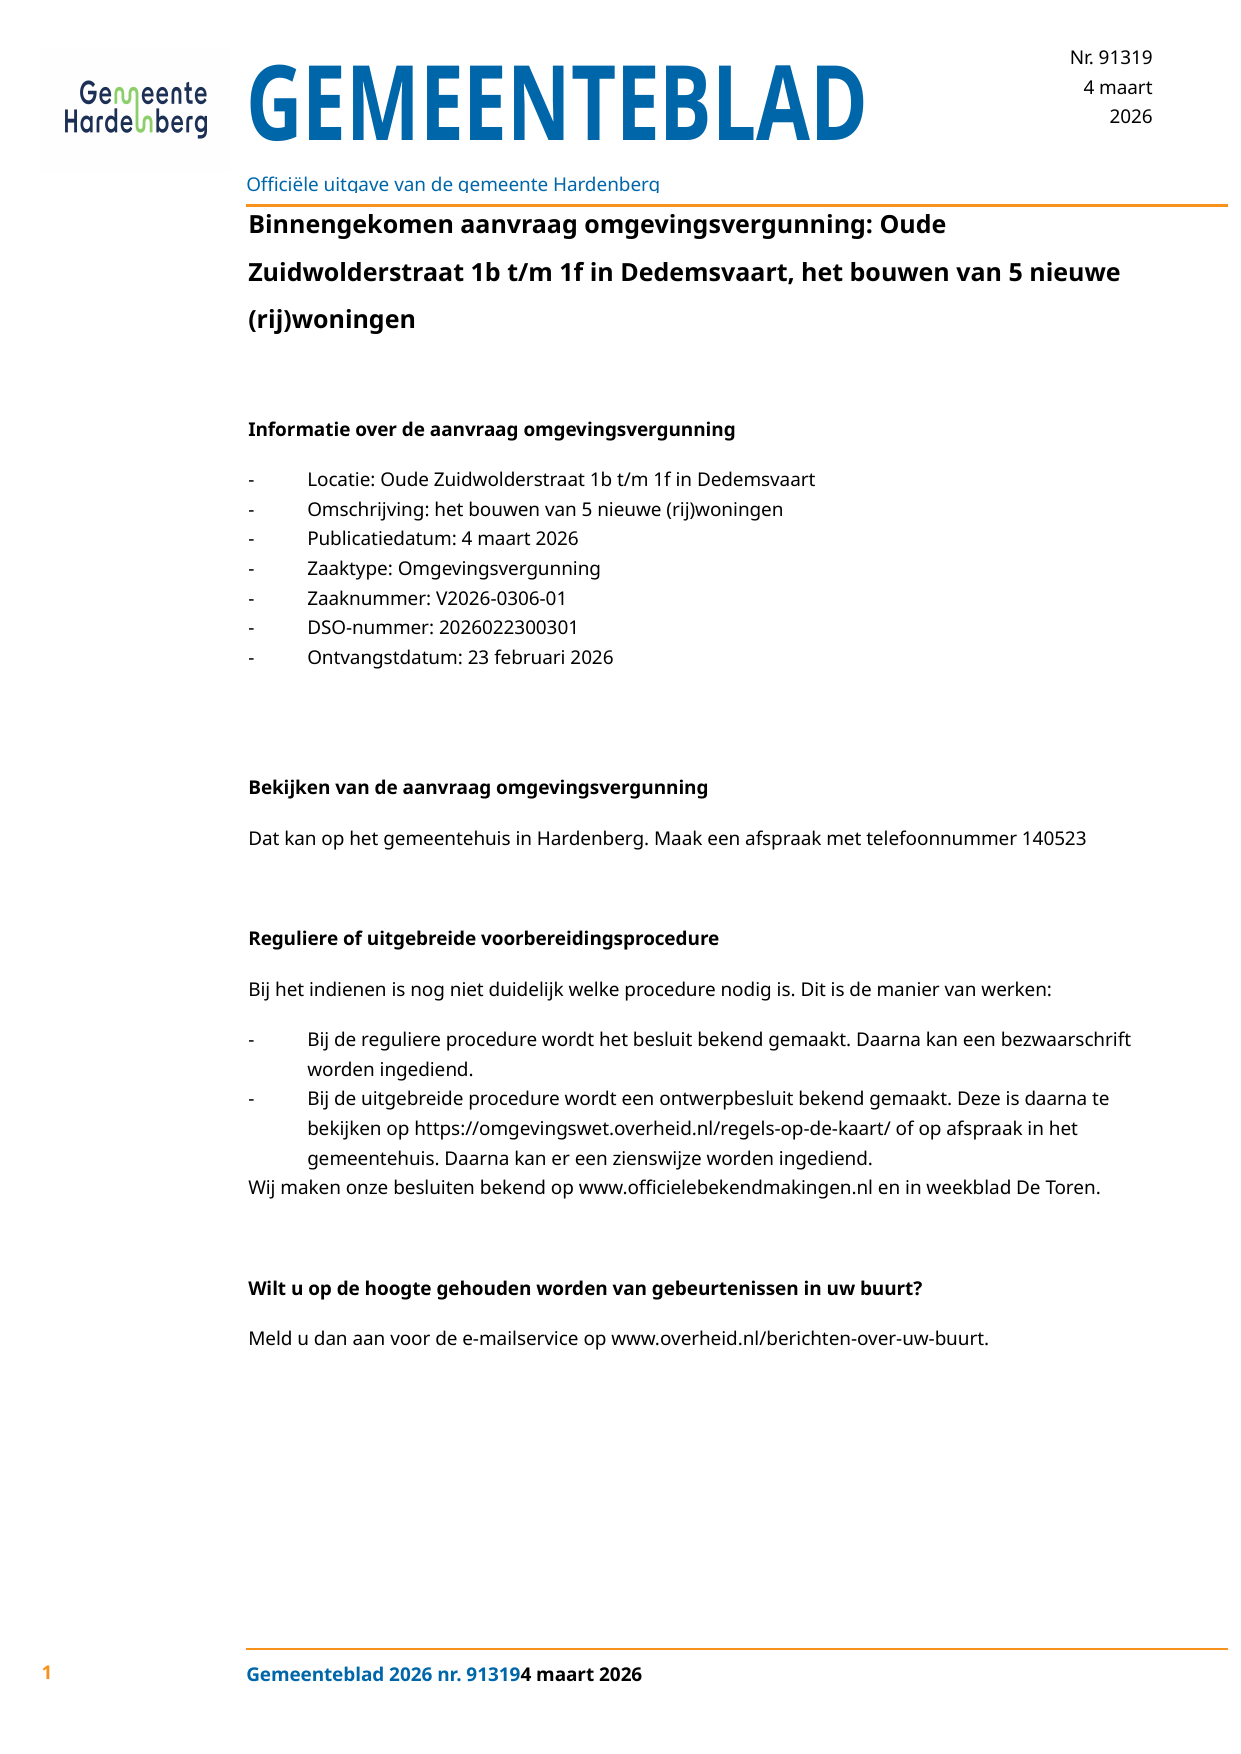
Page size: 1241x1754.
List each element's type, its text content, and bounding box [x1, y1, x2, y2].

text Dat kan op het gemeentehuis in Hardenberg. Maak een afspraak met telefoonnummer 140523 [248, 825, 1152, 850]
text Informatie over de aanvraag omgevingsvergunning [248, 416, 1152, 442]
text Bekijken van de aanvraag omgevingsvergunning [248, 774, 1152, 800]
list Zaaktype: Omgevingsvergunning [248, 555, 1152, 581]
text Binnengekomen aanvraag omgevingsvergunning: Oude Zuidwolderstraat 1b t/m 1f in Dedemsvaart, het bouwen van 5 nieuwe (rij)woningen [248, 207, 1152, 336]
picture [41, 47, 231, 172]
text Meld u dan aan voor de e-mailservice op www.overheid.nl/berichten-over-uw-buurt. [248, 1326, 1152, 1351]
list Omschrijving: het bouwen van 5 nieuwe (rij)woningen [248, 496, 1152, 522]
text Reguliere of uitgebreide voorbereidingsprocedure [248, 926, 1152, 951]
text Bij het indienen is nog niet duidelijk welke procedure nodig is. Dit is de manier van werken: [248, 976, 1152, 1002]
list Publicatiedatum: 4 maart 2026 [248, 526, 1152, 551]
list DSO-nummer: 2026022300301 [248, 614, 1152, 640]
list Bij de uitgebreide procedure wordt een ontwerpbesluit bekend gemaakt. Deze is daarna te bekijken op https://omgevingswet.overheid.nl/regels-op-de-kaart/ of op afspraak in het gemeentehuis. Daarna kan er een zienswijze worden ingediend. [248, 1086, 1152, 1170]
text Wilt u op de hoogte gehouden worden van gebeurtenissen in uw buurt? [248, 1275, 1152, 1301]
list Bij de reguliere procedure wordt het besluit bekend gemaakt. Daarna kan een bezwaarschrift worden ingediend. [248, 1026, 1152, 1082]
list Locatie: Oude Zuidwolderstraat 1b t/m 1f in Dedemsvaart [248, 466, 1152, 492]
list Zaaknummer: V2026-0306-01 [248, 585, 1152, 610]
list Ontvangstdatum: 23 februari 2026 [248, 644, 1152, 669]
text Wij maken onze besluiten bekend op www.officielebekendmakingen.nl en in weekblad De Toren. [248, 1174, 1152, 1200]
